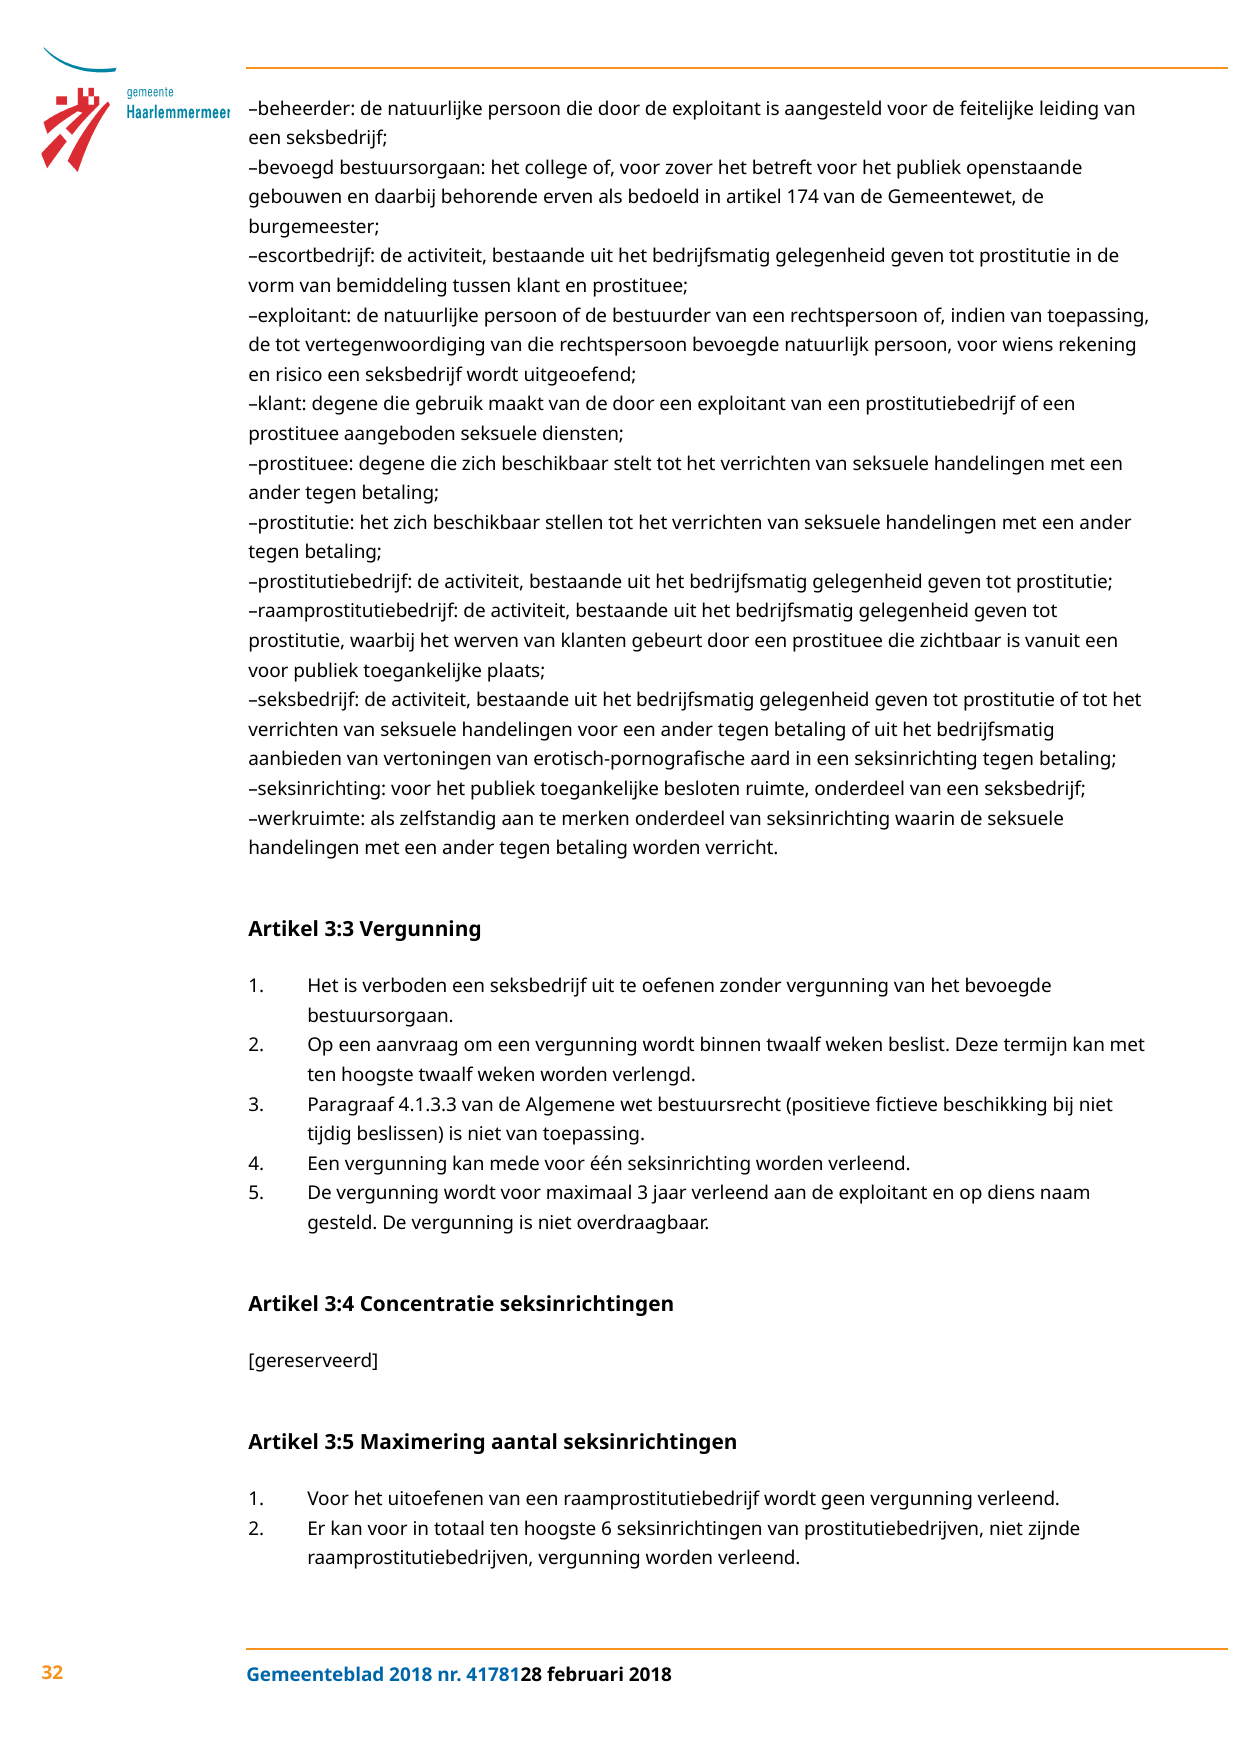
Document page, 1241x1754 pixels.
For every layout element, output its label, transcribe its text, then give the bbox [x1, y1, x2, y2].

text –prostituee: degene die zich beschikbaar stelt tot het verrichten van seksuele handelingen met een ander tegen betaling; [248, 450, 1152, 505]
text –raamprostitutiebedrijf: de activiteit, bestaande uit het bedrijfsmatig gelegenheid geven tot prostitutie, waarbij het werven van klanten gebeurt door een prostituee die zichtbaar is vanuit een voor publiek toegankelijke plaats; [248, 598, 1152, 683]
text –bevoegd bestuursorgaan: het college of, voor zover het betreft voor het publiek openstaande gebouwen en daarbij behorende erven als bedoeld in artikel 174 van de Gemeentewet, de burgemeester; [248, 154, 1152, 239]
text –beheerder: de natuurlijke persoon die door de exploitant is aangesteld voor de feitelijke leiding van een seksbedrijf; [248, 95, 1152, 150]
list De vergunning wordt voor maximaal 3 jaar verleend aan de exploitant en op diens naam gesteld. De vergunning is niet overdraagbaar. [248, 1179, 1152, 1235]
text –prostitutiebedrijf: de activiteit, bestaande uit het bedrijfsmatig gelegenheid geven tot prostitutie; [248, 568, 1152, 594]
list Het is verboden een seksbedrijf uit te oefenen zonder vergunning van het bevoegde bestuursorgaan. [248, 972, 1152, 1028]
text Artikel 3:3 Vergunning [248, 914, 1152, 943]
text –klant: degene die gebruik maakt van de door een exploitant van een prostitutiebedrijf of een prostituee aangeboden seksuele diensten; [248, 391, 1152, 446]
text –escortbedrijf: de activiteit, bestaande uit het bedrijfsmatig gelegenheid geven tot prostitutie in de vorm van bemiddeling tussen klant en prostituee; [248, 243, 1152, 298]
text –seksinrichting: voor het publiek toegankelijke besloten ruimte, onderdeel van een seksbedrijf; [248, 775, 1152, 801]
text –werkruimte: als zelfstandig aan te merken onderdeel van seksinrichting waarin de seksuele handelingen met een ander tegen betaling worden verricht. [248, 805, 1152, 860]
text –seksbedrijf: de activiteit, bestaande uit het bedrijfsmatig gelegenheid geven tot prostitutie of tot het verrichten van seksuele handelingen voor een ander tegen betaling of uit het bedrijfsmatig aanbieden van vertoningen van erotisch-pornografische aard in een seksinrichting tegen betaling; [248, 686, 1152, 771]
list Voor het uitoefenen van een raamprostitutiebedrijf wordt geen vergunning verleend. [248, 1485, 1152, 1511]
text –exploitant: de natuurlijke persoon of de bestuurder van een rechtspersoon of, indien van toepassing, de tot vertegenwoordiging van die rechtspersoon bevoegde natuurlijk persoon, voor wiens rekening en risico een seksbedrijf wordt uitgeoefend; [248, 302, 1152, 387]
list Een vergunning kan mede voor één seksinrichting worden verleend. [248, 1150, 1152, 1176]
list Er kan voor in totaal ten hoogste 6 seksinrichtingen van prostitutiebedrijven, niet zijnde raamprostitutiebedrijven, vergunning worden verleend. [248, 1515, 1152, 1570]
text –prostitutie: het zich beschikbaar stellen tot het verrichten van seksuele handelingen met een ander tegen betaling; [248, 509, 1152, 564]
list Paragraaf 4.1.3.3 van de Algemene wet bestuursrecht (positieve fictieve beschikking bij niet tijdig beslissen) is niet van toepassing. [248, 1091, 1152, 1146]
text Artikel 3:5 Maximering aantal seksinrichtingen [248, 1427, 1152, 1456]
list Op een aanvraag om een vergunning wordt binnen twaalf weken beslist. Deze termijn kan met ten hoogste twaalf weken worden verlengd. [248, 1032, 1152, 1087]
text [gereserveerd] [248, 1347, 1152, 1373]
picture [41, 47, 231, 172]
text Artikel 3:4 Concentratie seksinrichtingen [248, 1289, 1152, 1317]
